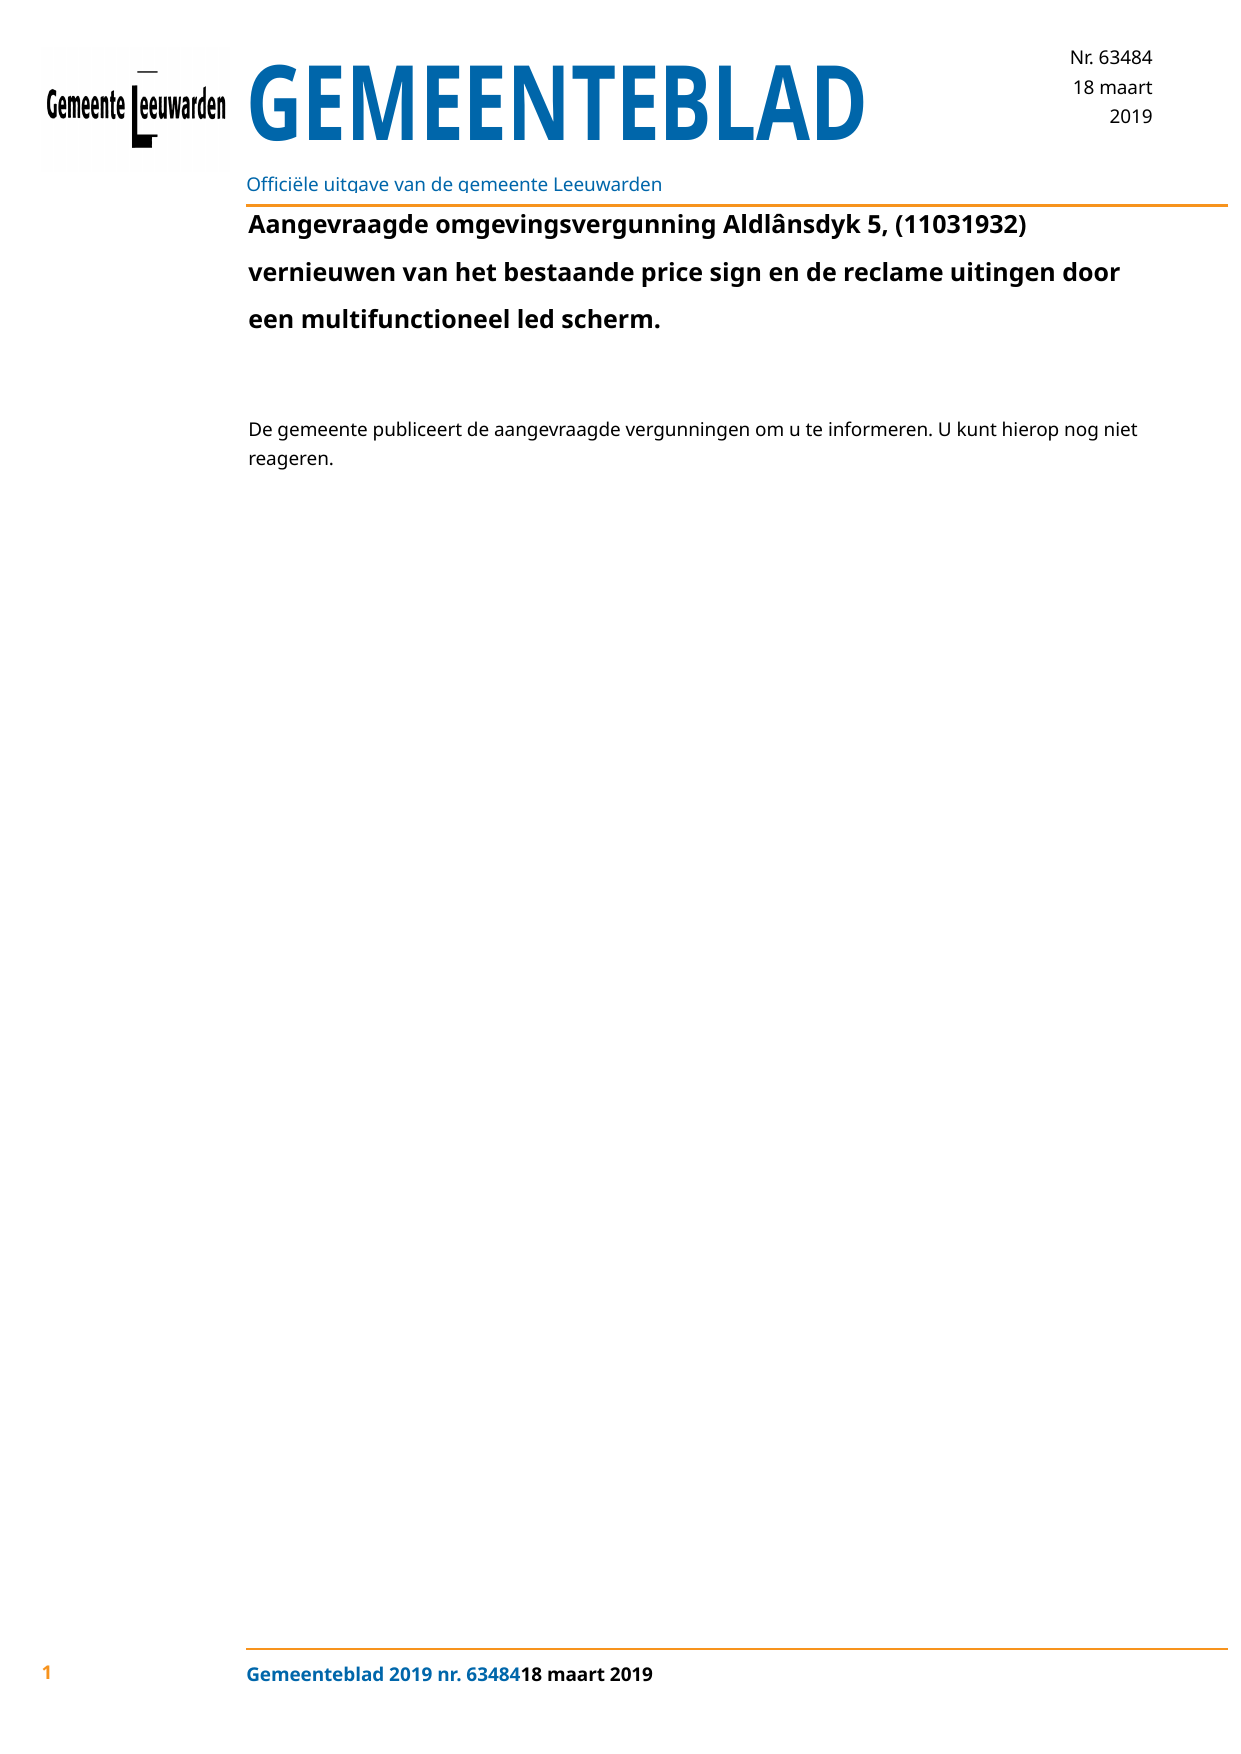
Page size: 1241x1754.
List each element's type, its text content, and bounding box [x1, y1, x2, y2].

text Aangevraagde omgevingsvergunning Aldlânsdyk 5, (11031932) vernieuwen van het bestaande price sign en de reclame uitingen door een multifunctioneel led scherm. [248, 207, 1152, 336]
text De gemeente publiceert de aangevraagde vergunningen om u te informeren. U kunt hierop nog niet reageren. [248, 416, 1152, 471]
picture [41, 47, 231, 172]
